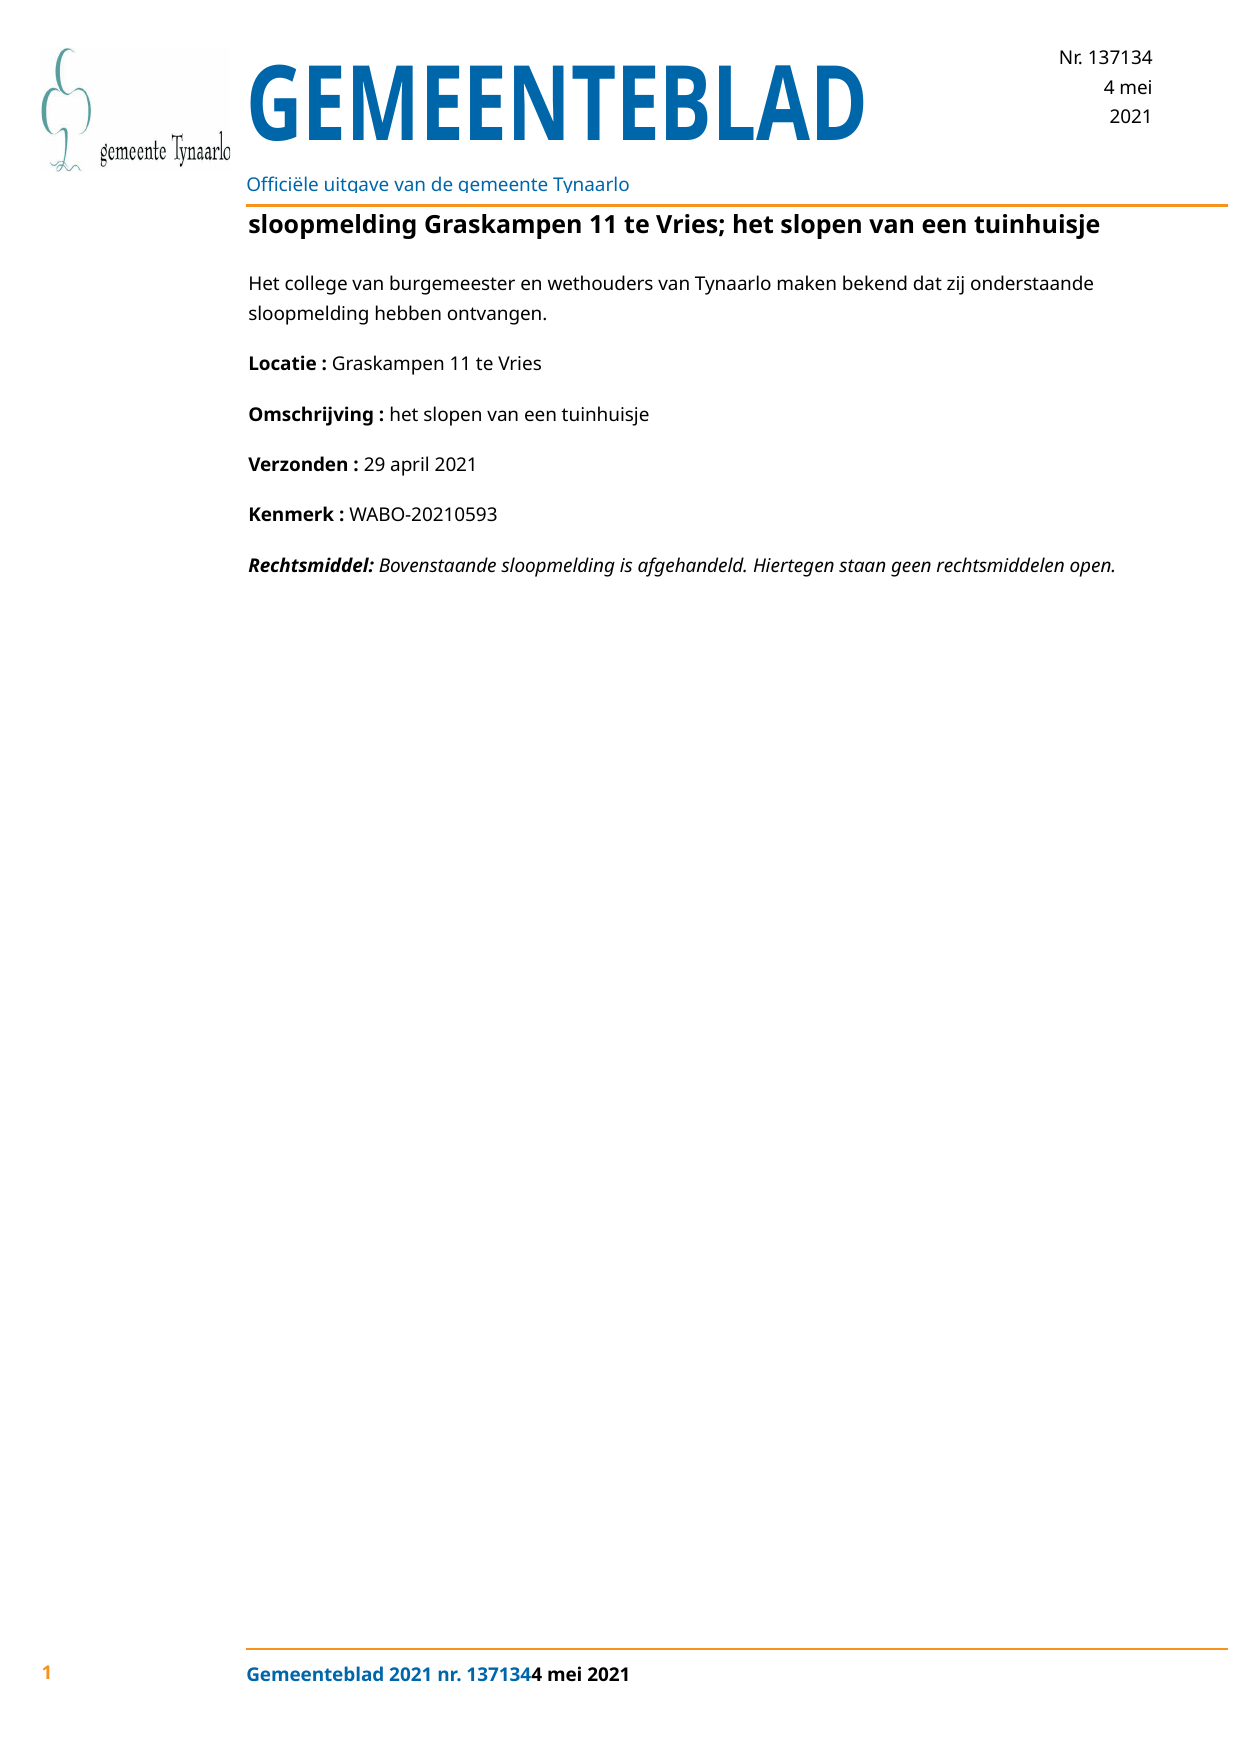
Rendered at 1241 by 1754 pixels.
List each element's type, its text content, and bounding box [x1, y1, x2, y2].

text Het college van burgemeester en wethouders van Tynaarlo maken bekend dat zij onderstaande sloopmelding hebben ontvangen. [248, 270, 1152, 326]
text Rechtsmiddel: Bovenstaande sloopmelding is afgehandeld. Hiertegen staan geen rechtsmiddelen open. [248, 552, 1152, 578]
picture [41, 47, 231, 172]
text Verzonden : 29 april 2021 [248, 451, 1152, 477]
text sloopmelding Graskampen 11 te Vries; het slopen van een tuinhuisje [248, 207, 1152, 241]
text Locatie : Graskampen 11 te Vries [248, 350, 1152, 376]
text Kenmerk : WABO-20210593 [248, 502, 1152, 527]
text Omschrijving : het slopen van een tuinhuisje [248, 401, 1152, 426]
